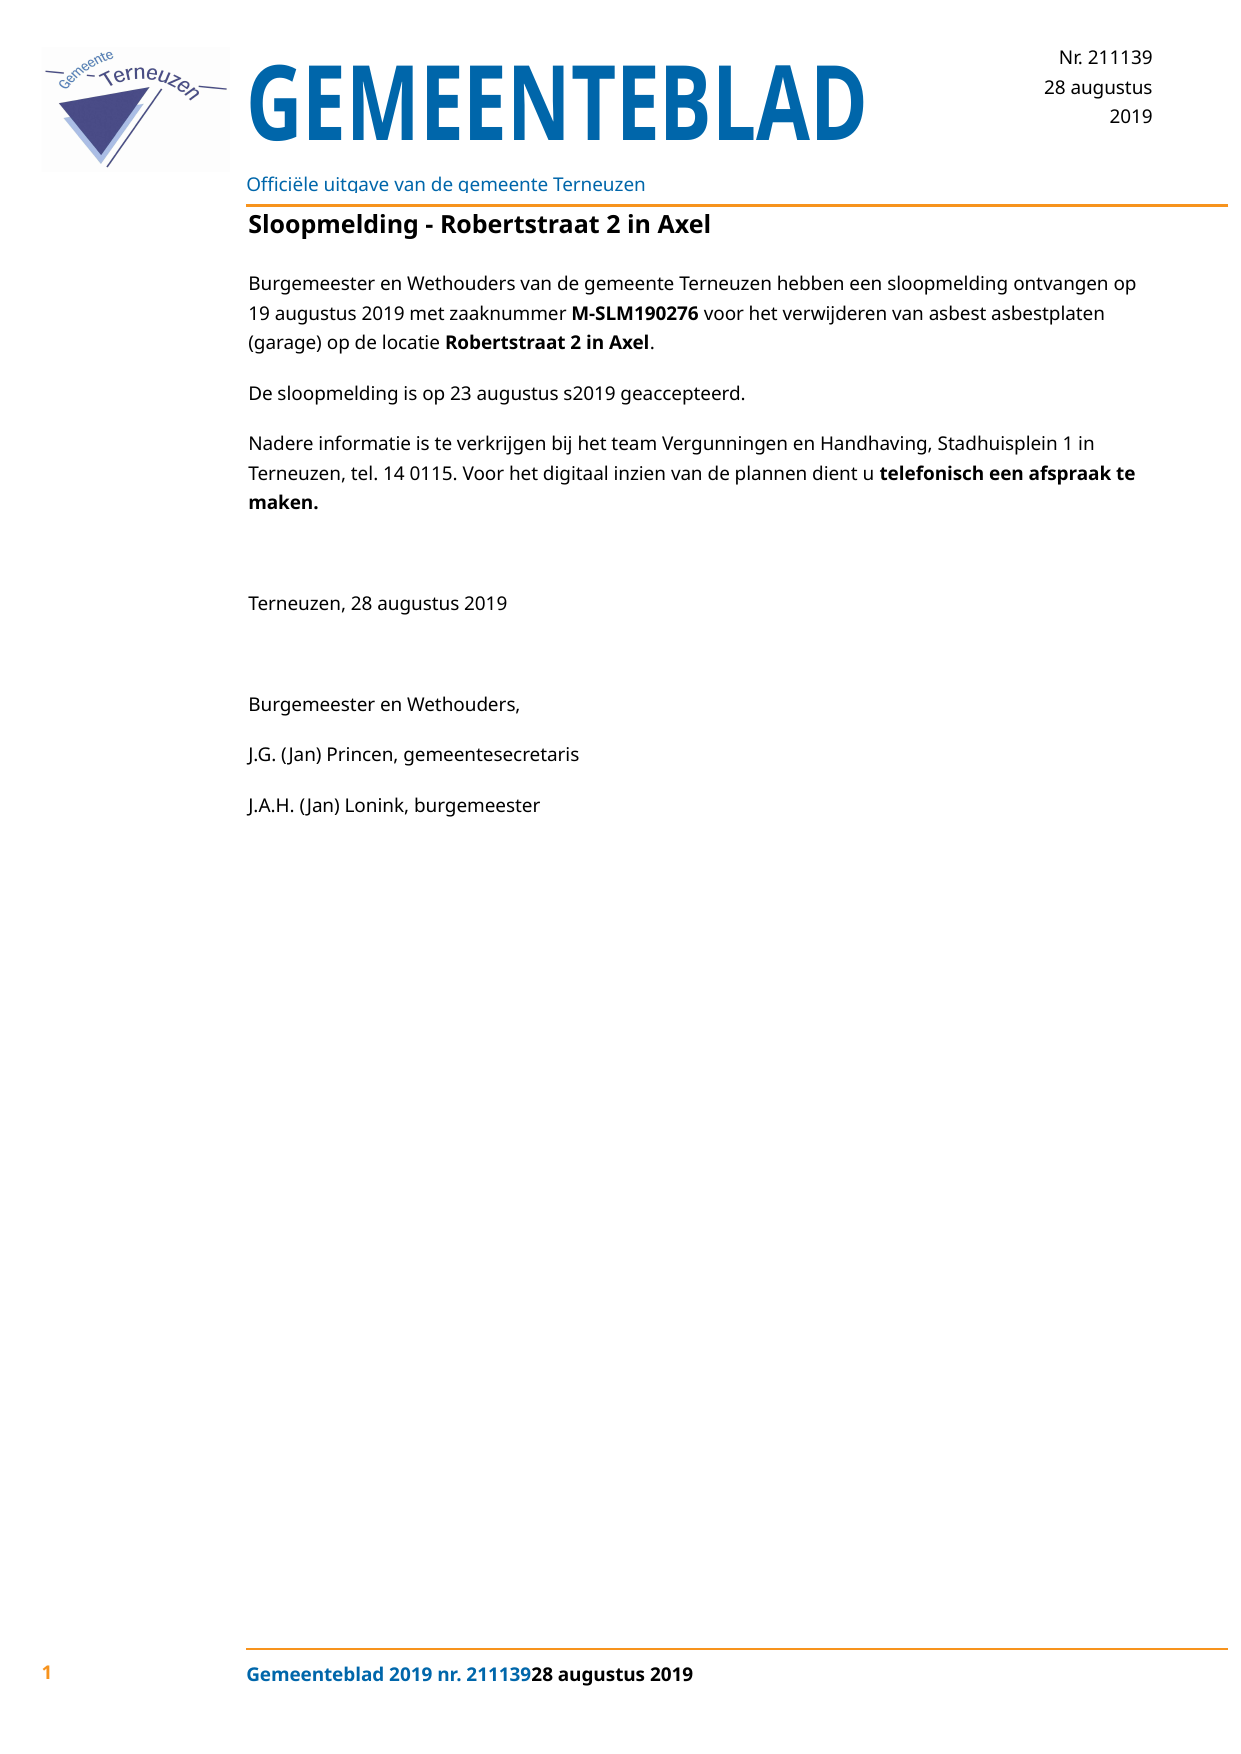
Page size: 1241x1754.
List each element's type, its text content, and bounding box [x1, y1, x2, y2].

text J.G. (Jan) Princen, gemeentesecretaris [248, 742, 1152, 767]
text Burgemeester en Wethouders, [248, 691, 1152, 717]
text Sloopmelding - Robertstraat 2 in Axel [248, 207, 1152, 241]
text De sloopmelding is op 23 augustus s2019 geaccepteerd. [248, 380, 1152, 406]
text Terneuzen, 28 augustus 2019 [248, 590, 1152, 616]
text Burgemeester en Wethouders van de gemeente Terneuzen hebben een sloopmelding ontvangen op 19 augustus 2019 met zaaknummer M-SLM190276 voor het verwijderen van asbest asbestplaten (garage) op de locatie Robertstraat 2 in Axel. [248, 270, 1152, 355]
picture [41, 47, 231, 172]
text Nadere informatie is te verkrijgen bij het team Vergunningen en Handhaving, Stadhuisplein 1 in Terneuzen, tel. 14 0115. Voor het digitaal inzien van de plannen dient u telefonisch een afspraak te maken. [248, 430, 1152, 515]
text J.A.H. (Jan) Lonink, burgemeester [248, 792, 1152, 818]
